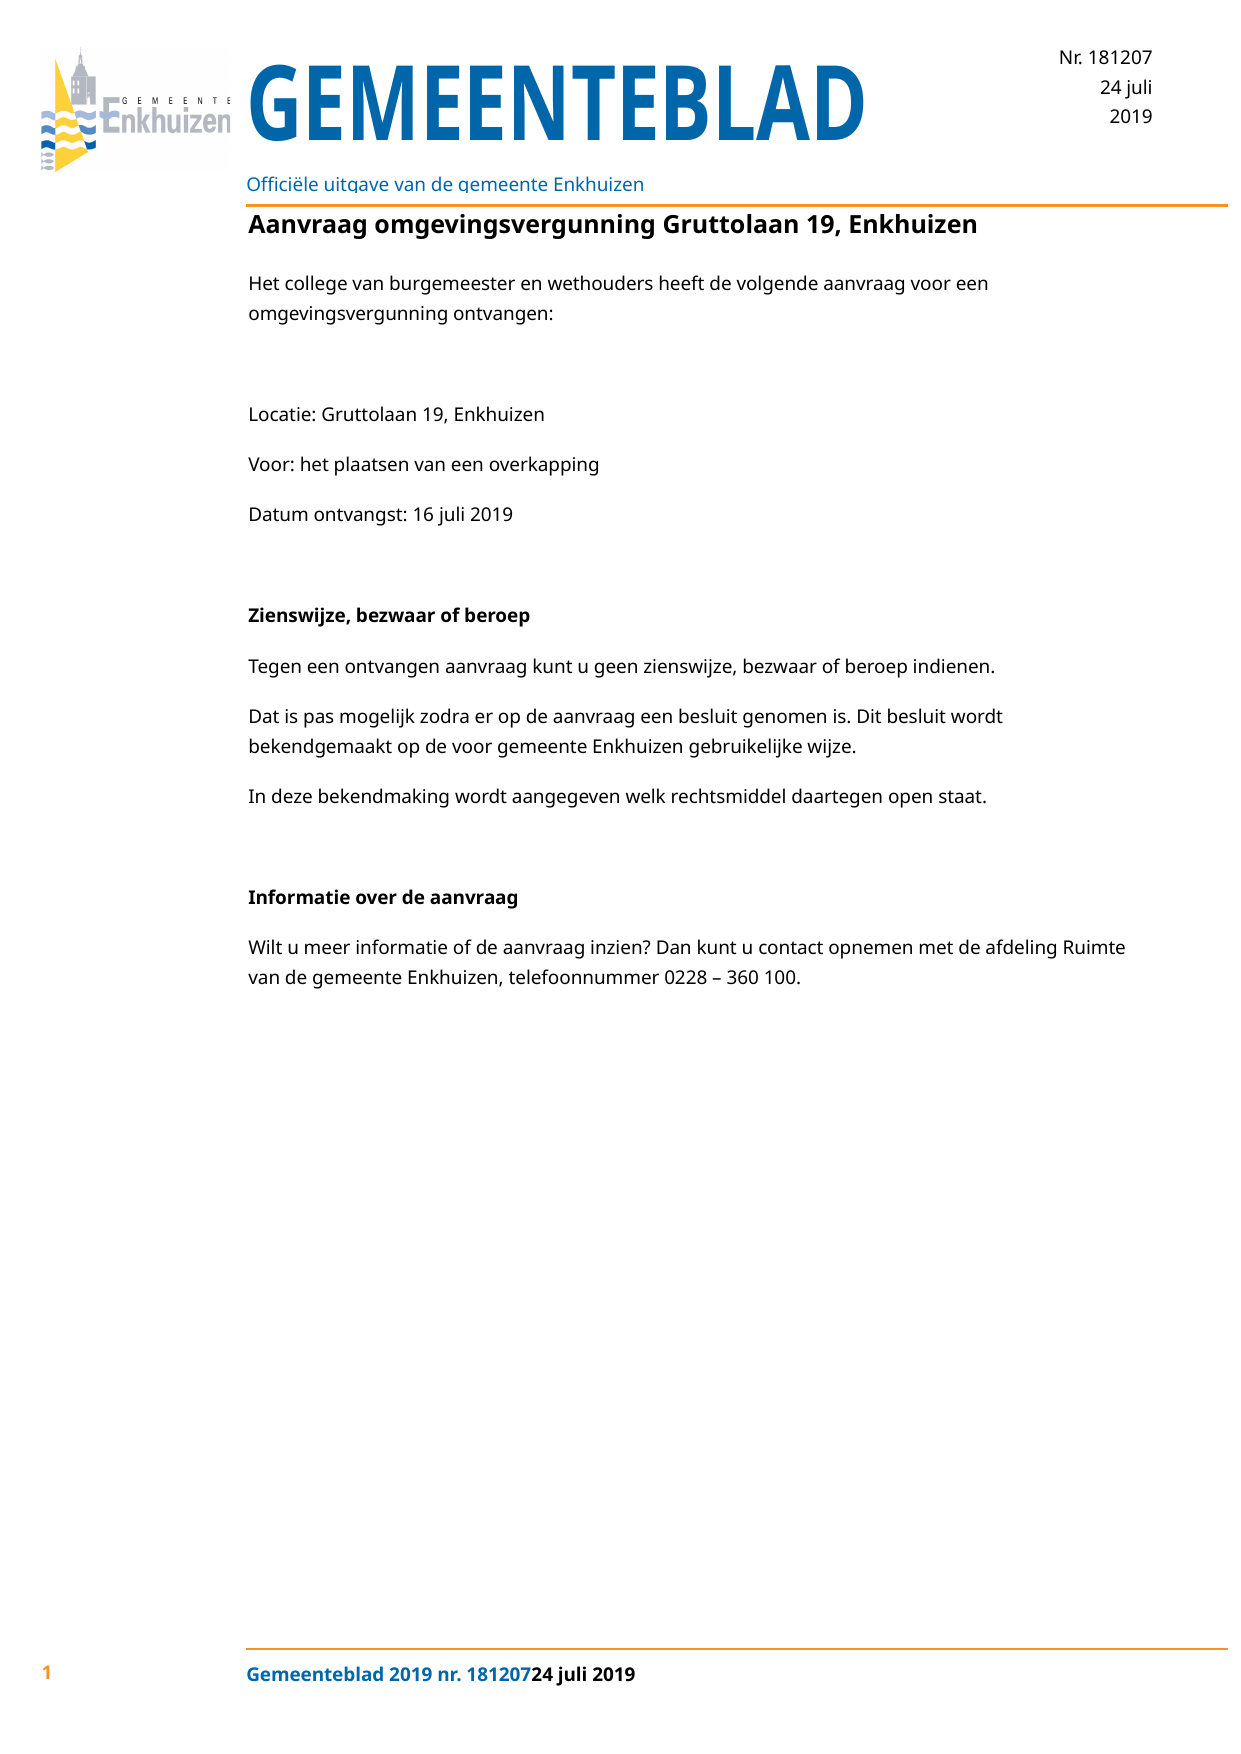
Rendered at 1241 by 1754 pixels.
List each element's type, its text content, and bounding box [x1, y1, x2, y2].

text In deze bekendmaking wordt aangegeven welk rechtsmiddel daartegen open staat. [248, 783, 1152, 809]
text Aanvraag omgevingsvergunning Gruttolaan 19, Enkhuizen [248, 207, 1152, 241]
text Locatie: Gruttolaan 19, Enkhuizen [248, 401, 1152, 426]
text Voor: het plaatsen van een overkapping [248, 451, 1152, 477]
text Dat is pas mogelijk zodra er op de aanvraag een besluit genomen is. Dit besluit wordt bekendgemaakt op de voor gemeente Enkhuizen gebruikelijke wijze. [248, 703, 1152, 758]
text Informatie over de aanvraag [248, 884, 1152, 910]
picture [41, 47, 231, 172]
text Wilt u meer informatie of de aanvraag inzien? Dan kunt u contact opnemen met de afdeling Ruimte van de gemeente Enkhuizen, telefoonnummer 0228 – 360 100. [248, 934, 1152, 990]
text Datum ontvangst: 16 juli 2019 [248, 502, 1152, 527]
text Zienswijze, bezwaar of beroep [248, 602, 1152, 628]
text Het college van burgemeester en wethouders heeft de volgende aanvraag voor een omgevingsvergunning ontvangen: [248, 270, 1152, 326]
text Tegen een ontvangen aanvraag kunt u geen zienswijze, bezwaar of beroep indienen. [248, 653, 1152, 678]
